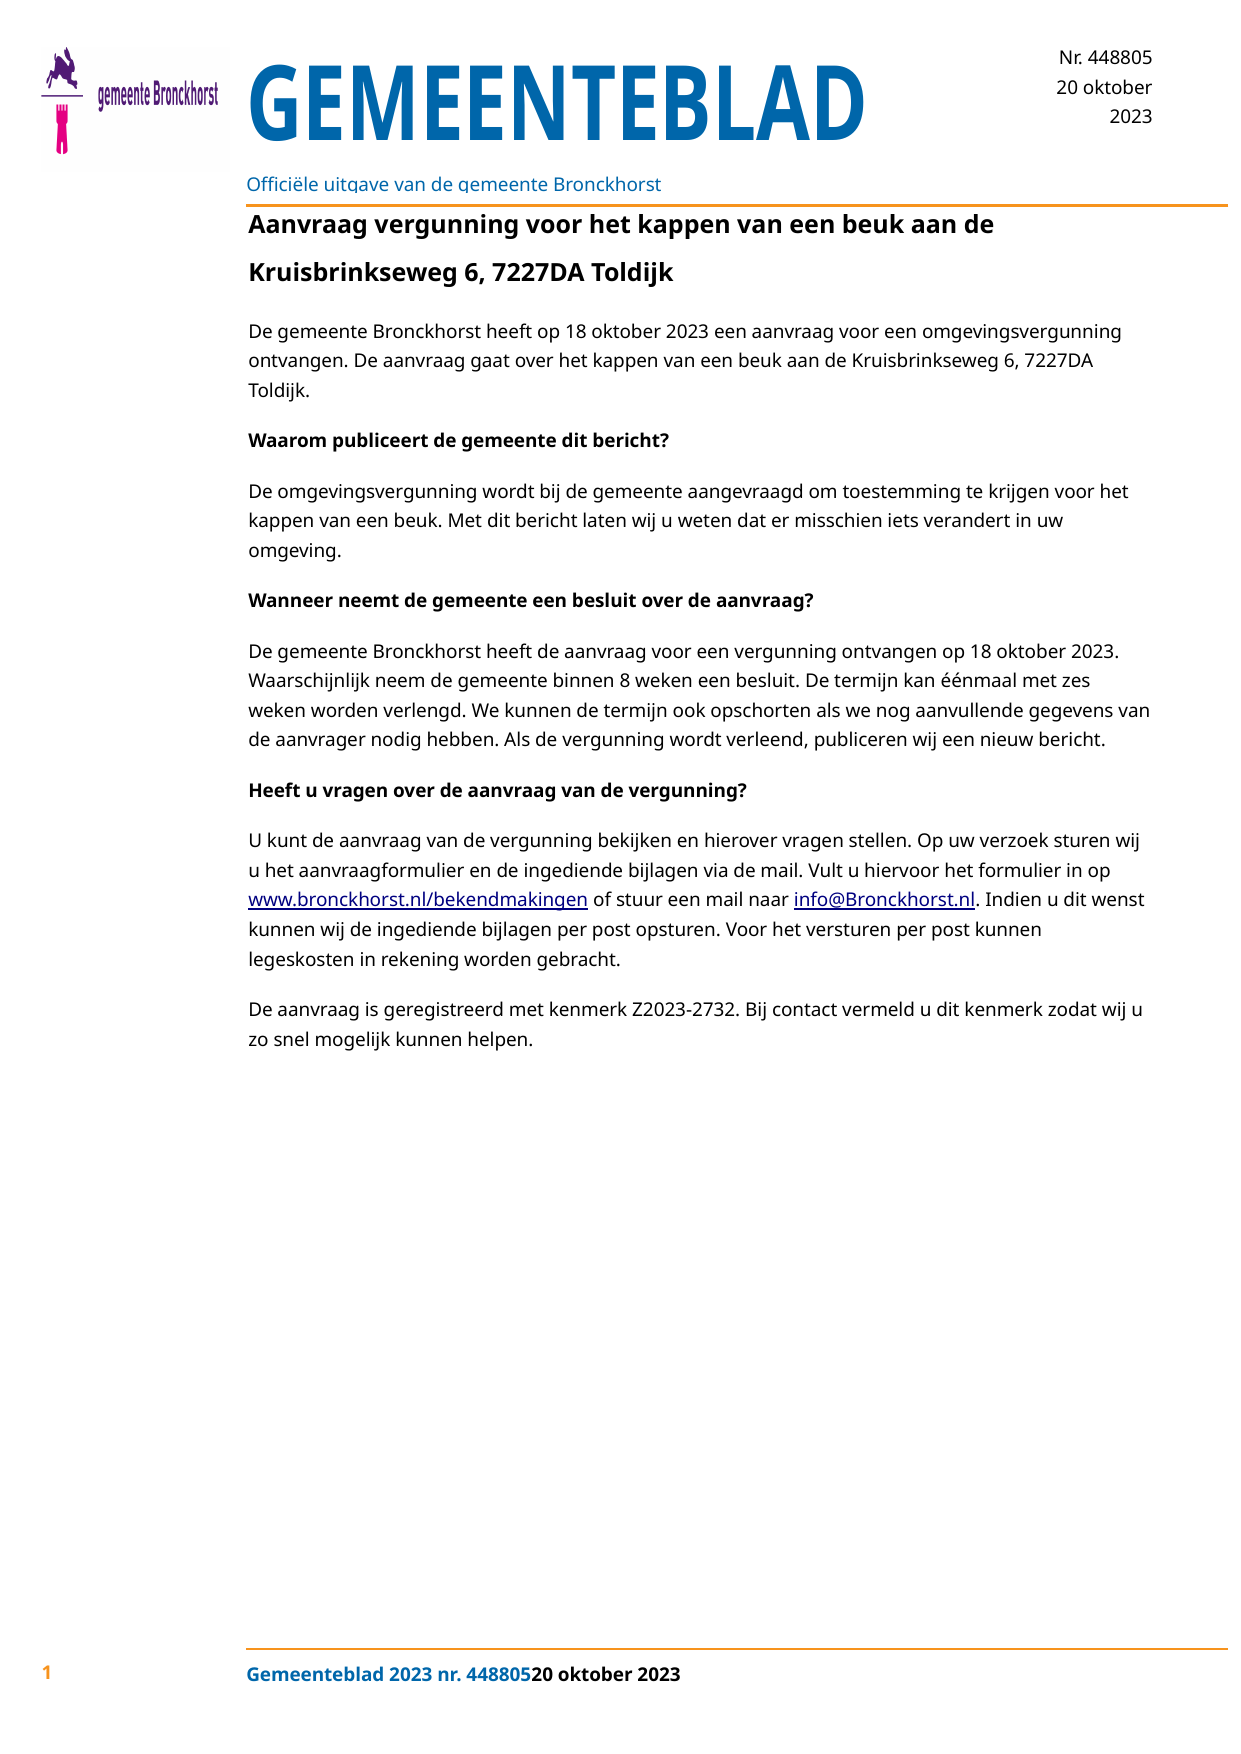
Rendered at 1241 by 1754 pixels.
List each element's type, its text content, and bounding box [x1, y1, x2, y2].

text Aanvraag vergunning voor het kappen van een beuk aan de Kruisbrinkseweg 6, 7227DA Toldijk [248, 207, 1152, 288]
text De gemeente Bronckhorst heeft op 18 oktober 2023 een aanvraag voor een omgevingsvergunning ontvangen. De aanvraag gaat over het kappen van een beuk aan de Kruisbrinkseweg 6, 7227DA Toldijk. [248, 318, 1152, 403]
text De gemeente Bronckhorst heeft de aanvraag voor een vergunning ontvangen op 18 oktober 2023. Waarschijnlijk neem de gemeente binnen 8 weken een besluit. De termijn kan éénmaal met zes weken worden verlengd. We kunnen de termijn ook opschorten als we nog aanvullende gegevens van de aanvrager nodig hebben. Als de vergunning wordt verleend, publiceren wij een nieuw bericht. [248, 638, 1152, 752]
text Waarom publiceert de gemeente dit bericht? [248, 427, 1152, 453]
text De omgevingsvergunning wordt bij de gemeente aangevraagd om toestemming te krijgen voor het kappen van een beuk. Met dit bericht laten wij u weten dat er misschien iets verandert in uw omgeving. [248, 478, 1152, 563]
text Wanneer neemt de gemeente een besluit over de aanvraag? [248, 587, 1152, 613]
picture [41, 47, 231, 172]
text De aanvraag is geregistreerd met kenmerk Z2023-2732. Bij contact vermeld u dit kenmerk zodat wij u zo snel mogelijk kunnen helpen. [248, 996, 1152, 1052]
text U kunt de aanvraag van de vergunning bekijken en hierover vragen stellen. Op uw verzoek sturen wij u het aanvraagformulier en de ingediende bijlagen via de mail. Vult u hiervoor het formulier in op www.bronckhorst.nl/bekendmakingen of stuur een mail naar info@Bronckhorst.nl. Indien u dit wenst kunnen wij de ingediende bijlagen per post opsturen. Voor het versturen per post kunnen legeskosten in rekening worden gebracht. [248, 827, 1152, 972]
text Heeft u vragen over de aanvraag van de vergunning? [248, 777, 1152, 803]
